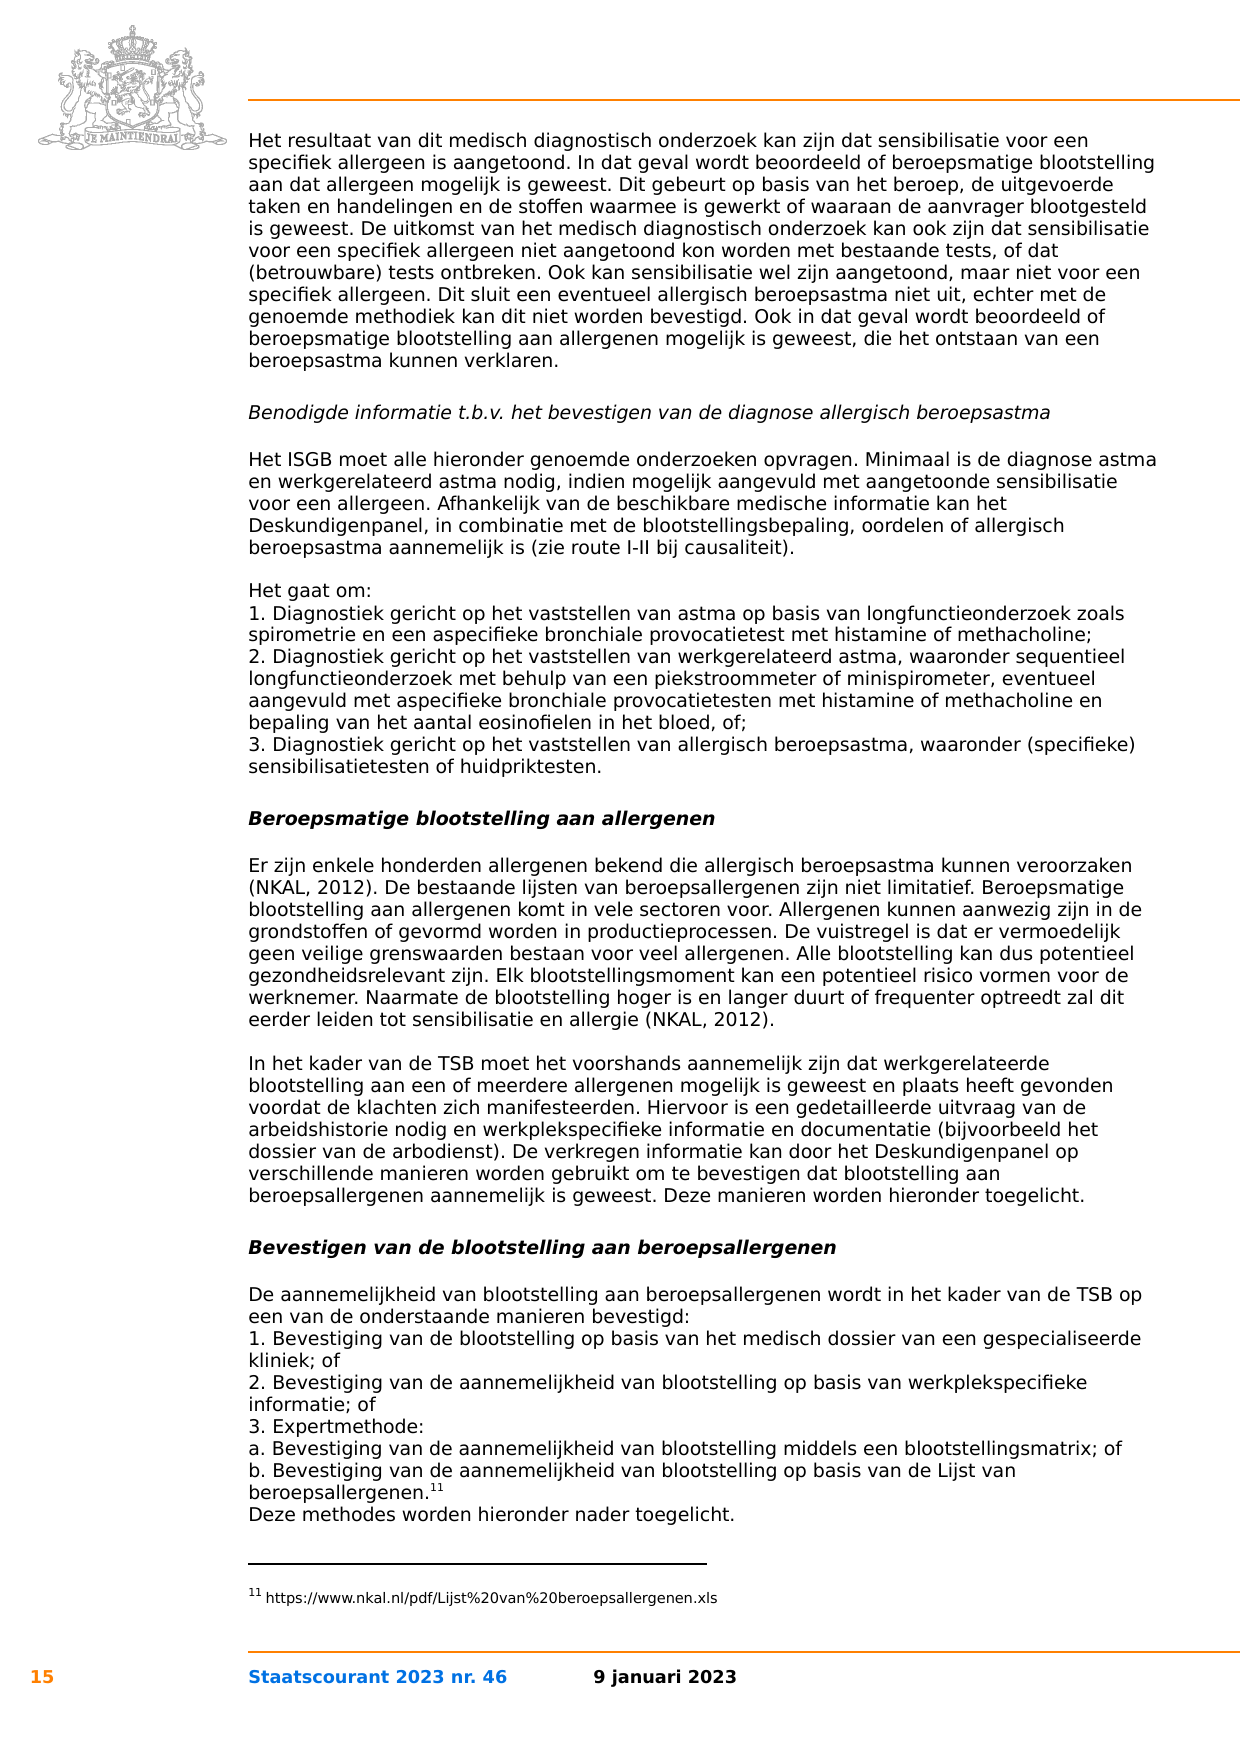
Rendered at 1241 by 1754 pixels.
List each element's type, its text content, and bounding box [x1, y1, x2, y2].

text 3. Expertmethode: [248, 1416, 1163, 1438]
text 1. Bevestiging van de blootstelling op basis van het medisch dossier van een gespecialiseerde kliniek; of [248, 1328, 1163, 1372]
text Deze methodes worden hieronder nader toegelicht. [248, 1503, 1163, 1526]
text In het kader van de TSB moet het voorshands aannemelijk zijn dat werkgerelateerde blootstelling aan een of meerdere allergenen mogelijk is geweest en plaats heeft gevonden voordat de klachten zich manifesteerden. Hiervoor is een gedetailleerde uitvraag van de arbeidshistorie nodig en werkplekspecifieke informatie en documentatie (bijvoorbeeld het dossier van de arbodienst). De verkregen informatie kan door het Deskundigenpanel op verschillende manieren worden gebruikt om te bevestigen dat blootstelling aan beroepsallergenen aannemelijk is geweest. Deze manieren worden hieronder toegelicht. [248, 1053, 1163, 1207]
subtitle Bevestigen van de blootstelling aan beroepsallergenen [248, 1237, 1163, 1259]
text b. Bevestiging van de aannemelijkheid van blootstelling op basis van de Lijst van beroepsallergenen. [248, 1459, 1163, 1503]
picture [38, 25, 227, 150]
subtitle Beroepsmatige blootstelling aan allergenen [248, 808, 1163, 830]
text 2. Bevestiging van de aannemelijkheid van blootstelling op basis van werkplekspecifieke informatie; of [248, 1372, 1163, 1416]
text Het resultaat van dit medisch diagnostisch onderzoek kan zijn dat sensibilisatie voor een specifiek allergeen is aangetoond. In dat geval wordt beoordeeld of beroepsmatige blootstelling aan dat allergeen mogelijk is geweest. Dit gebeurt op basis van het beroep, de uitgevoerde taken en handelingen en de stoffen waarmee is gewerkt of waaraan de aanvrager blootgesteld is geweest. De uitkomst van het medisch diagnostisch onderzoek kan ook zijn dat sensibilisatie voor een specifiek allergeen niet aangetoond kon worden met bestaande tests, of dat (betrouwbare) tests ontbreken. Ook kan sensibilisatie wel zijn aangetoond, maar niet voor een specifiek allergeen. Dit sluit een eventueel allergisch beroepsastma niet uit, echter met de genoemde methodiek kan dit niet worden bevestigd. Ook in dat geval wordt beoordeeld of beroepsmatige blootstelling aan allergenen mogelijk is geweest, die het ontstaan van een beroepsastma kunnen verklaren. [248, 130, 1163, 372]
text 3. Diagnostiek gericht op het vaststellen van allergisch beroepsastma, waaronder (specifieke) sensibilisatietesten of huidpriktesten. [248, 734, 1163, 778]
text Het ISGB moet alle hieronder genoemde onderzoeken opvragen. Minimaal is de diagnose astma en werkgerelateerd astma nodig, indien mogelijk aangevuld met aangetoonde sensibilisatie voor een allergeen. Afhankelijk van de beschikbare medische informatie kan het Deskundigenpanel, in combinatie met de blootstellingsbepaling, oordelen of allergisch beroepsastma aannemelijk is (zie route I-II bij causaliteit). [248, 449, 1163, 558]
text Er zijn enkele honderden allergenen bekend die allergisch beroepsastma kunnen veroorzaken (NKAL, 2012). De bestaande lijsten van beroepsallergenen zijn niet limitatief. Beroepsmatige blootstelling aan allergenen komt in vele sectoren voor. Allergenen kunnen aanwezig zijn in de grondstoffen of gevormd worden in productieprocessen. De vuistregel is dat er vermoedelijk geen veilige grenswaarden bestaan voor veel allergenen. Alle blootstelling kan dus potentieel gezondheidsrelevant zijn. Elk blootstellingsmoment kan een potentieel risico vormen voor de werknemer. Naarmate de blootstelling hoger is en langer duurt of frequenter optreedt zal dit eerder leiden tot sensibilisatie en allergie (NKAL, 2012). [248, 855, 1163, 1031]
text a. Bevestiging van de aannemelijkheid van blootstelling middels een blootstellingsmatrix; of [248, 1438, 1163, 1459]
text https://www.nkal.nl/pdf/Lijst%20van%20beroepsallergenen.xls [248, 1586, 1163, 1608]
text Het gaat om: [248, 580, 1163, 602]
text De aannemelijkheid van blootstelling aan beroepsallergenen wordt in het kader van de TSB op een van de onderstaande manieren bevestigd: [248, 1284, 1163, 1328]
subtitle Benodigde informatie t.b.v. het bevestigen van de diagnose allergisch beroepsastma [248, 402, 1163, 424]
text 2. Diagnostiek gericht op het vaststellen van werkgerelateerd astma, waaronder sequentieel longfunctieonderzoek met behulp van een piekstroommeter of minispirometer, eventueel aangevuld met aspecifieke bronchiale provocatietesten met histamine of methacholine en bepaling van het aantal eosinofielen in het bloed, of; [248, 646, 1163, 734]
text 1. Diagnostiek gericht op het vaststellen van astma op basis van longfunctieonderzoek zoals spirometrie en een aspecifieke bronchiale provocatietest met histamine of methacholine; [248, 602, 1163, 646]
